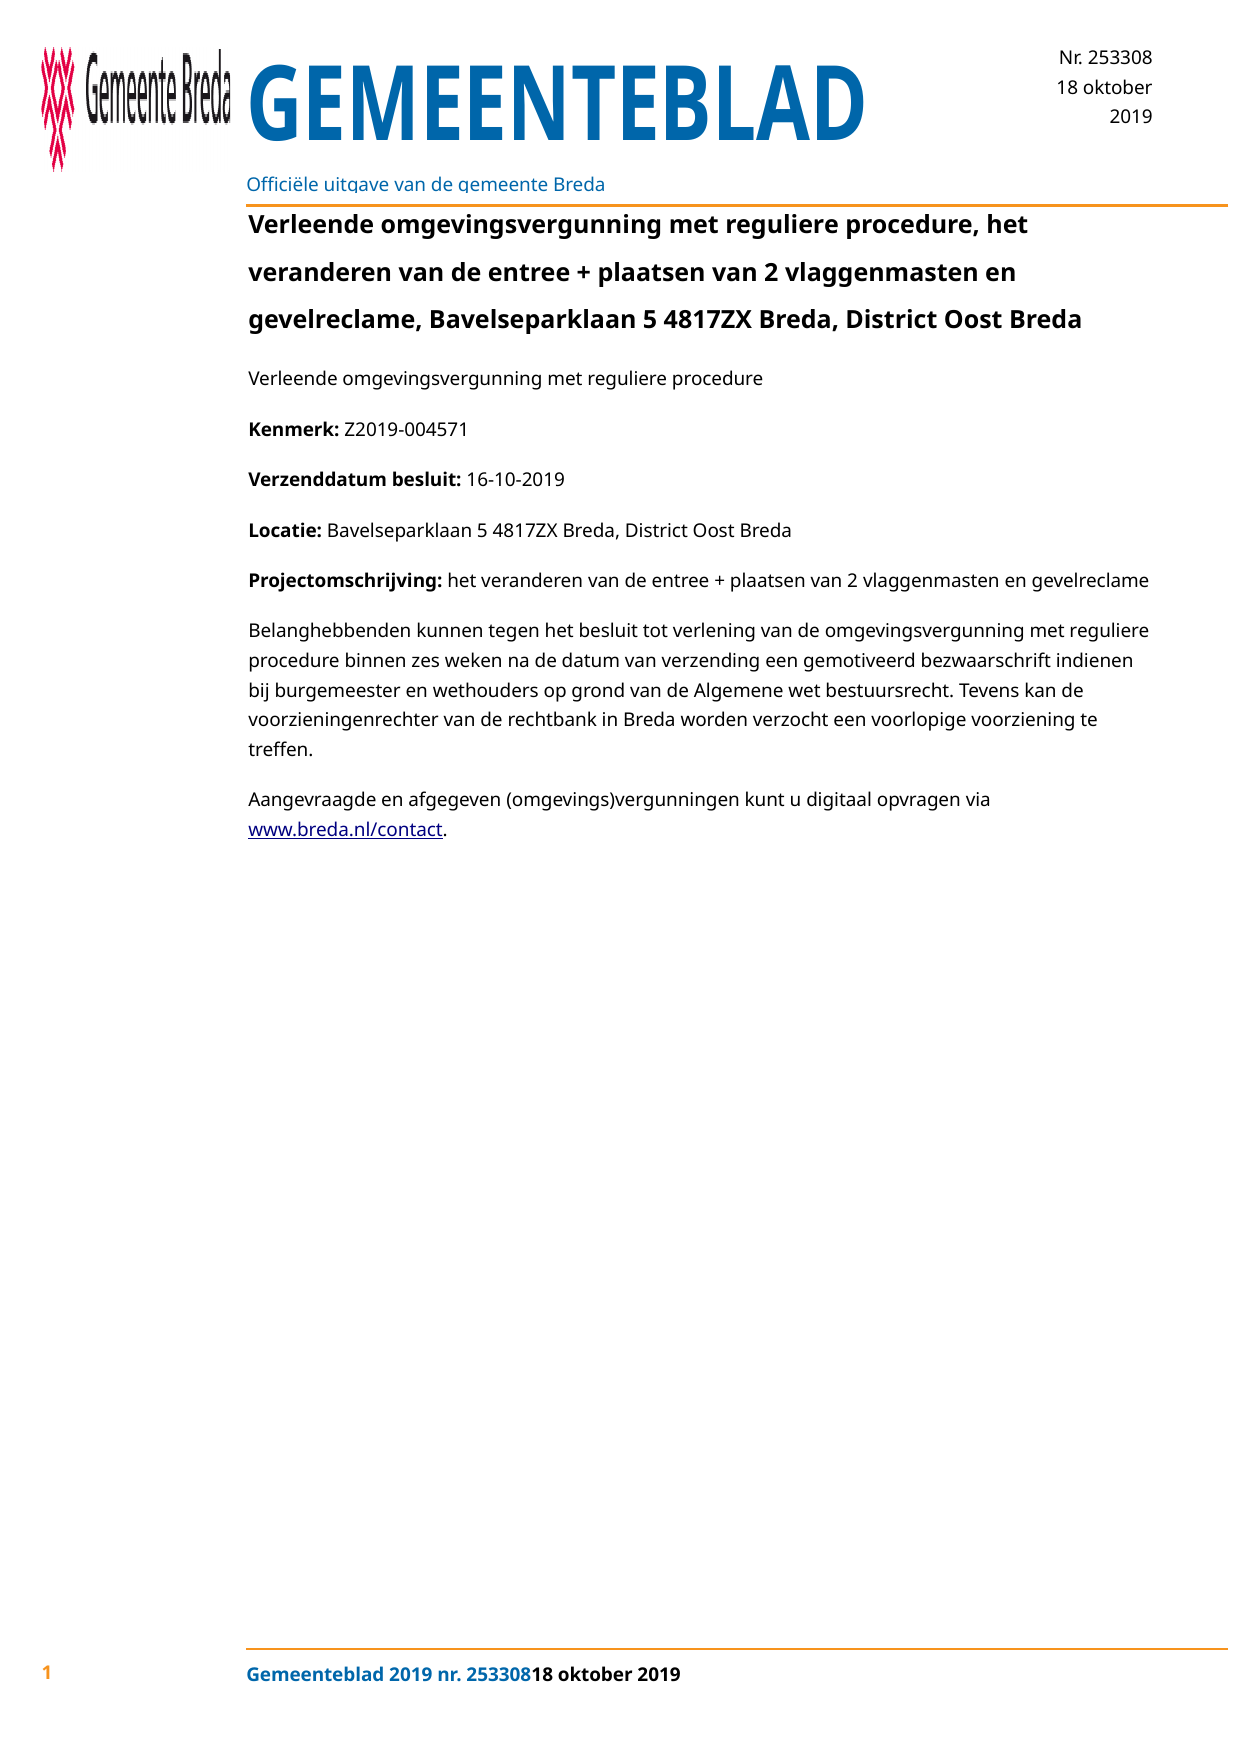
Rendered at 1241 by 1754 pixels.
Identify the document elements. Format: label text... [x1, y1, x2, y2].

text Verzenddatum besluit: 16-10-2019 [248, 466, 1152, 492]
text Aangevraagde en afgegeven (omgevings)vergunningen kunt u digitaal opvragen via www.breda.nl/contact. [248, 786, 1152, 842]
text Locatie: Bavelseparklaan 5 4817ZX Breda, District Oost Breda [248, 517, 1152, 542]
picture [41, 47, 231, 172]
text Verleende omgevingsvergunning met reguliere procedure, het veranderen van de entree + plaatsen van 2 vlaggenmasten en gevelreclame, Bavelseparklaan 5 4817ZX Breda, District Oost Breda [248, 207, 1152, 336]
text Kenmerk: Z2019-004571 [248, 416, 1152, 442]
text Projectomschrijving: het veranderen van de entree + plaatsen van 2 vlaggenmasten en gevelreclame [248, 567, 1152, 593]
text Verleende omgevingsvergunning met reguliere procedure [248, 366, 1152, 391]
text Belanghebbenden kunnen tegen het besluit tot verlening van de omgevingsvergunning met reguliere procedure binnen zes weken na de datum van verzending een gemotiveerd bezwaarschrift indienen bij burgemeester en wethouders op grond van de Algemene wet bestuursrecht. Tevens kan de voorzieningenrechter van de rechtbank in Breda worden verzocht een voorlopige voorziening te treffen. [248, 618, 1152, 762]
